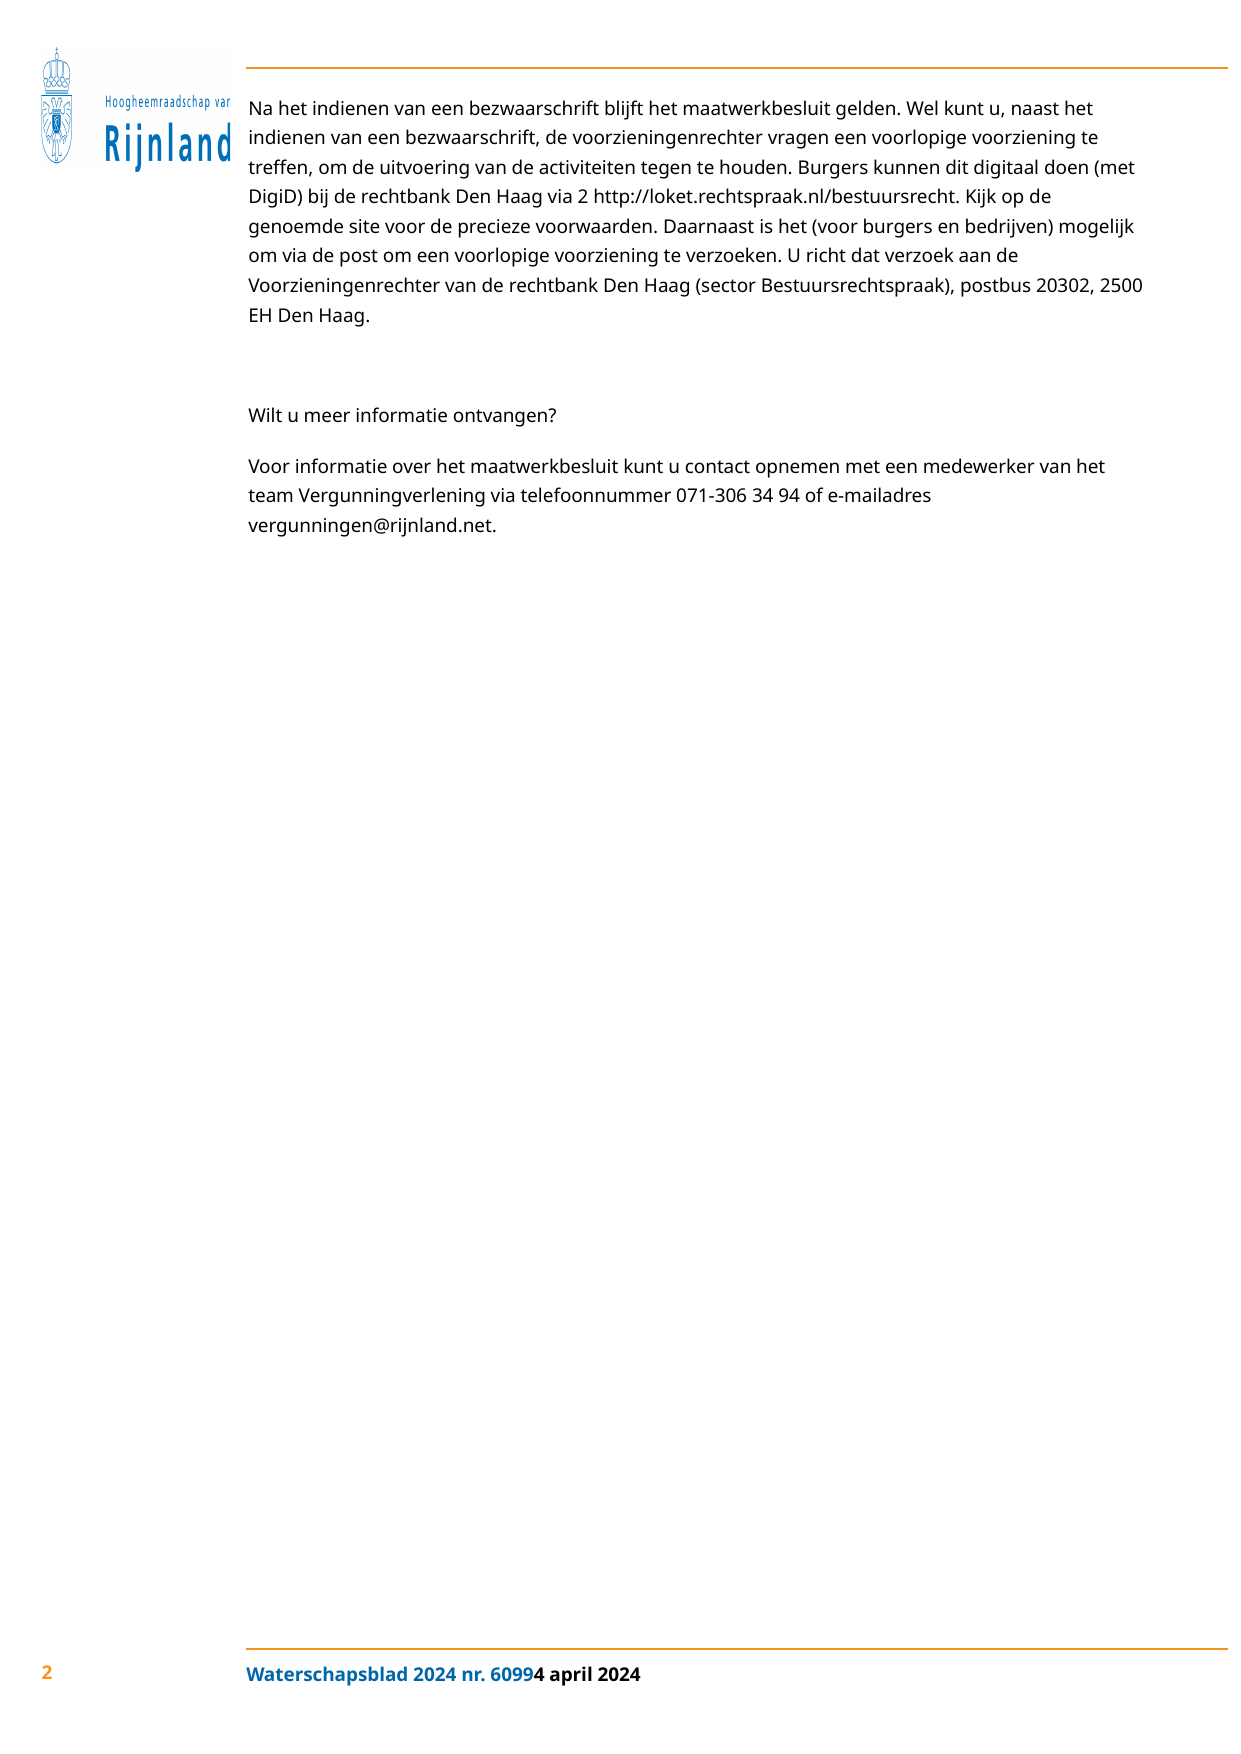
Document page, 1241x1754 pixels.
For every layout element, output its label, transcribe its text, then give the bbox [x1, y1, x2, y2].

text Voor informatie over het maatwerkbesluit kunt u contact opnemen met een medewerker van het team Vergunningverlening via telefoonnummer 071-306 34 94 of e-mailadres vergunningen@rijnland.net. [248, 453, 1152, 538]
text Na het indienen van een bezwaarschrift blijft het maatwerkbesluit gelden. Wel kunt u, naast het indienen van een bezwaarschrift, de voorzieningenrechter vragen een voorlopige voorziening te treffen, om de uitvoering van de activiteiten tegen te houden. Burgers kunnen dit digitaal doen (met DigiD) bij de rechtbank Den Haag via 2 http://loket.rechtspraak.nl/bestuursrecht. Kijk op de genoemde site voor de precieze voorwaarden. Daarnaast is het (voor burgers en bedrijven) mogelijk om via de post om een voorlopige voorziening te verzoeken. U richt dat verzoek aan de Voorzieningenrechter van de rechtbank Den Haag (sector Bestuursrechtspraak), postbus 20302, 2500 EH Den Haag. [248, 95, 1152, 328]
picture [41, 47, 231, 172]
text Wilt u meer informatie ontvangen? [248, 403, 1152, 428]
